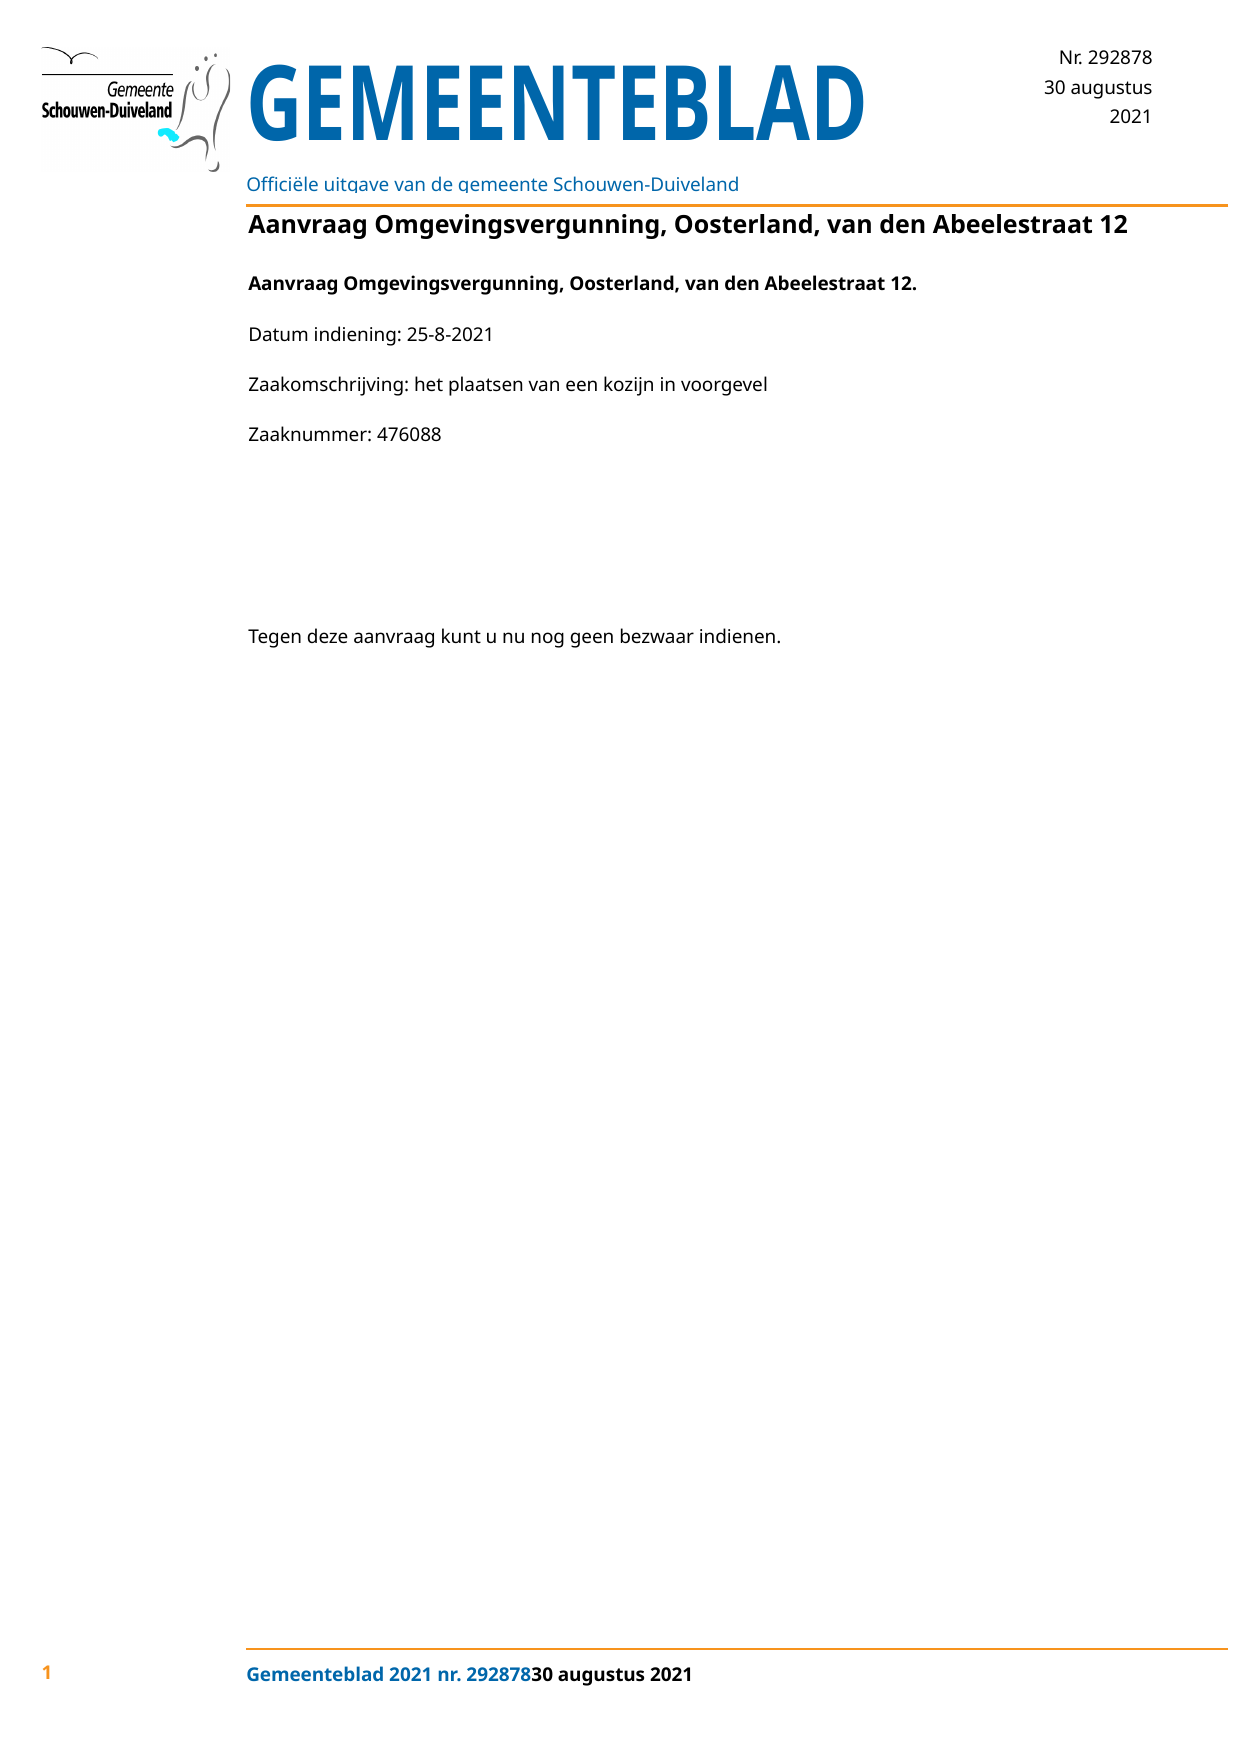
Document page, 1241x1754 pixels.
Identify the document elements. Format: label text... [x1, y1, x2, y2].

text Tegen deze aanvraag kunt u nu nog geen bezwaar indienen. [248, 623, 1152, 649]
text Zaaknummer: 476088 [248, 422, 1152, 447]
text Aanvraag Omgevingsvergunning, Oosterland, van den Abeelestraat 12. [248, 270, 1152, 296]
text Datum indiening: 25-8-2021 [248, 321, 1152, 346]
text Zaakomschrijving: het plaatsen van een kozijn in voorgevel [248, 371, 1152, 397]
text Aanvraag Omgevingsvergunning, Oosterland, van den Abeelestraat 12 [248, 207, 1152, 241]
picture [41, 47, 231, 172]
